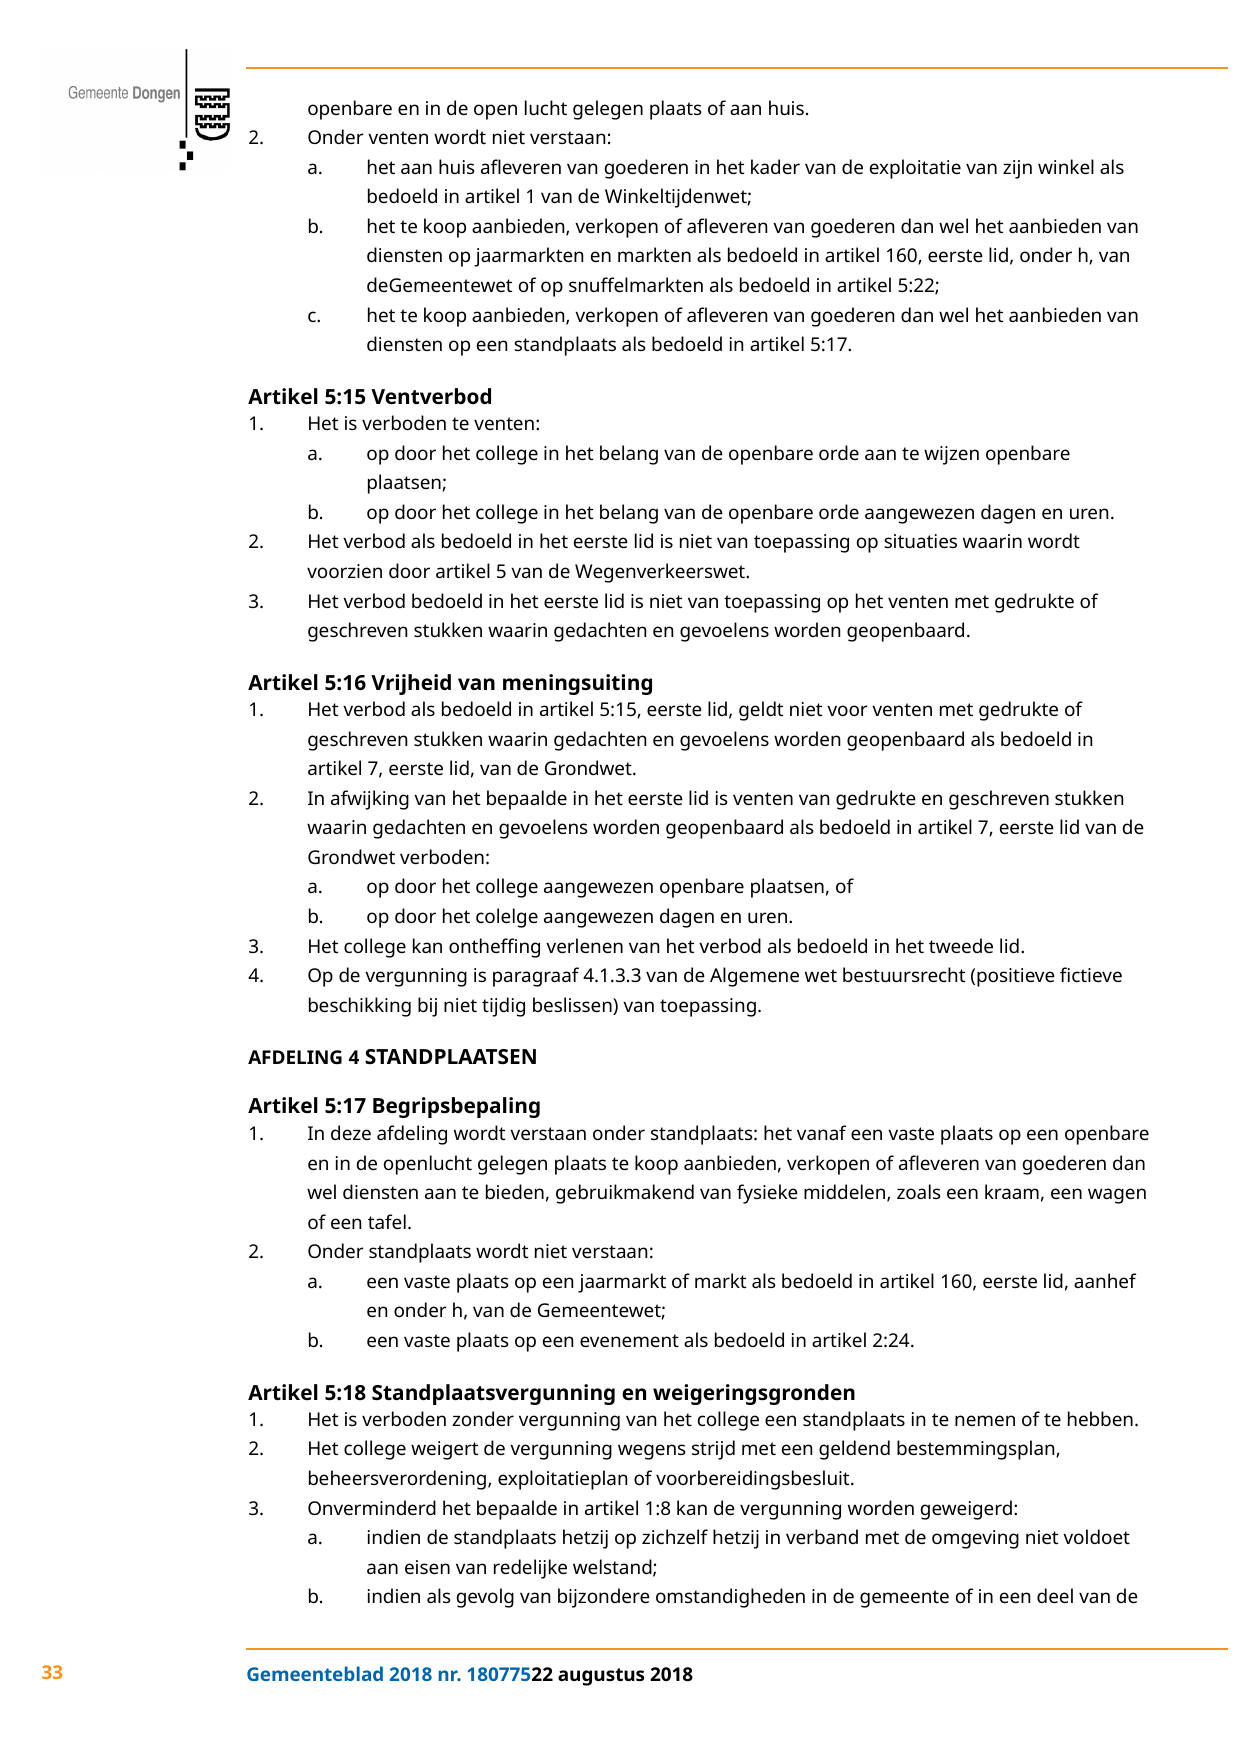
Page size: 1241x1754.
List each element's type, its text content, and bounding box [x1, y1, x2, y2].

list op door het college aangewezen openbare plaatsen, of [307, 874, 1152, 899]
list op door het colelge aangewezen dagen en uren. [307, 903, 1152, 929]
list Het college kan ontheffing verlenen van het verbod als bedoeld in het tweede lid. [248, 933, 1152, 959]
list indien de standplaats hetzij op zichzelf hetzij in verband met de omgeving niet voldoet aan eisen van redelijke welstand; [307, 1524, 1152, 1580]
list In deze afdeling wordt verstaan onder standplaats: het vanaf een vaste plaats op een openbare en in de openlucht gelegen plaats te koop aanbieden, verkopen of afleveren van goederen dan wel diensten aan te bieden, gebruikmakend van fysieke middelen, zoals een kraam, een wagen of een tafel. [248, 1120, 1152, 1234]
list Het verbod als bedoeld in het eerste lid is niet van toepassing op situaties waarin wordt voorzien door artikel 5 van de Wegenverkeerswet. [248, 529, 1152, 584]
text Artikel 5:15 Ventverbod [248, 382, 1152, 410]
list Het verbod als bedoeld in artikel 5:15, eerste lid, geldt niet voor venten met gedrukte of geschreven stukken waarin gedachten en gevoelens worden geopenbaard als bedoeld in artikel 7, eerste lid, van de Grondwet. [248, 696, 1152, 781]
text AFDELING 4 STANDPLAATSEN [248, 1042, 1152, 1071]
list Onder standplaats wordt niet verstaan: [248, 1238, 1152, 1264]
list Het is verboden te venten: [248, 410, 1152, 436]
text Artikel 5:18 Standplaatsvergunning en weigeringsgronden [248, 1378, 1152, 1406]
list een vaste plaats op een evenement als bedoeld in artikel 2:24. [307, 1327, 1152, 1353]
list het te koop aanbieden, verkopen of afleveren van goederen dan wel het aanbieden van diensten op een standplaats als bedoeld in artikel 5:17. [307, 302, 1152, 357]
text Artikel 5:16 Vrijheid van meningsuiting [248, 668, 1152, 696]
list op door het college in het belang van de openbare orde aangewezen dagen en uren. [307, 499, 1152, 525]
list op door het college in het belang van de openbare orde aan te wijzen openbare plaatsen; [307, 440, 1152, 495]
list het aan huis afleveren van goederen in het kader van de exploitatie van zijn winkel als bedoeld in artikel 1 van de Winkeltijdenwet; [307, 154, 1152, 209]
list Het is verboden zonder vergunning van het college een standplaats in te nemen of te hebben. [248, 1406, 1152, 1432]
list Op de vergunning is paragraaf 4.1.3.3 van de Algemene wet bestuursrecht (positieve fictieve beschikking bij niet tijdig beslissen) van toepassing. [248, 962, 1152, 1018]
list openbare en in de open lucht gelegen plaats of aan huis. [248, 95, 1152, 121]
picture [41, 47, 231, 172]
text Artikel 5:17 Begripsbepaling [248, 1092, 1152, 1120]
list In afwijking van het bepaalde in het eerste lid is venten van gedrukte en geschreven stukken waarin gedachten en gevoelens worden geopenbaard als bedoeld in artikel 7, eerste lid van de Grondwet verboden: [248, 785, 1152, 870]
list het te koop aanbieden, verkopen of afleveren van goederen dan wel het aanbieden van diensten op jaarmarkten en markten als bedoeld in artikel 160, eerste lid, onder h, van deGemeentewet of op snuffelmarkten als bedoeld in artikel 5:22; [307, 213, 1152, 298]
list Onverminderd het bepaalde in artikel 1:8 kan de vergunning worden geweigerd: [248, 1495, 1152, 1521]
list Het college weigert de vergunning wegens strijd met een geldend bestemmingsplan, beheersverordening, exploitatieplan of voorbereidingsbesluit. [248, 1436, 1152, 1491]
list Het verbod bedoeld in het eerste lid is niet van toepassing op het venten met gedrukte of geschreven stukken waarin gedachten en gevoelens worden geopenbaard. [248, 588, 1152, 643]
list een vaste plaats op een jaarmarkt of markt als bedoeld in artikel 160, eerste lid, aanhef en onder h, van de Gemeentewet; [307, 1268, 1152, 1323]
list Onder venten wordt niet verstaan: [248, 124, 1152, 150]
list indien als gevolg van bijzondere omstandigheden in de gemeente of in een deel van de [307, 1583, 1152, 1609]
